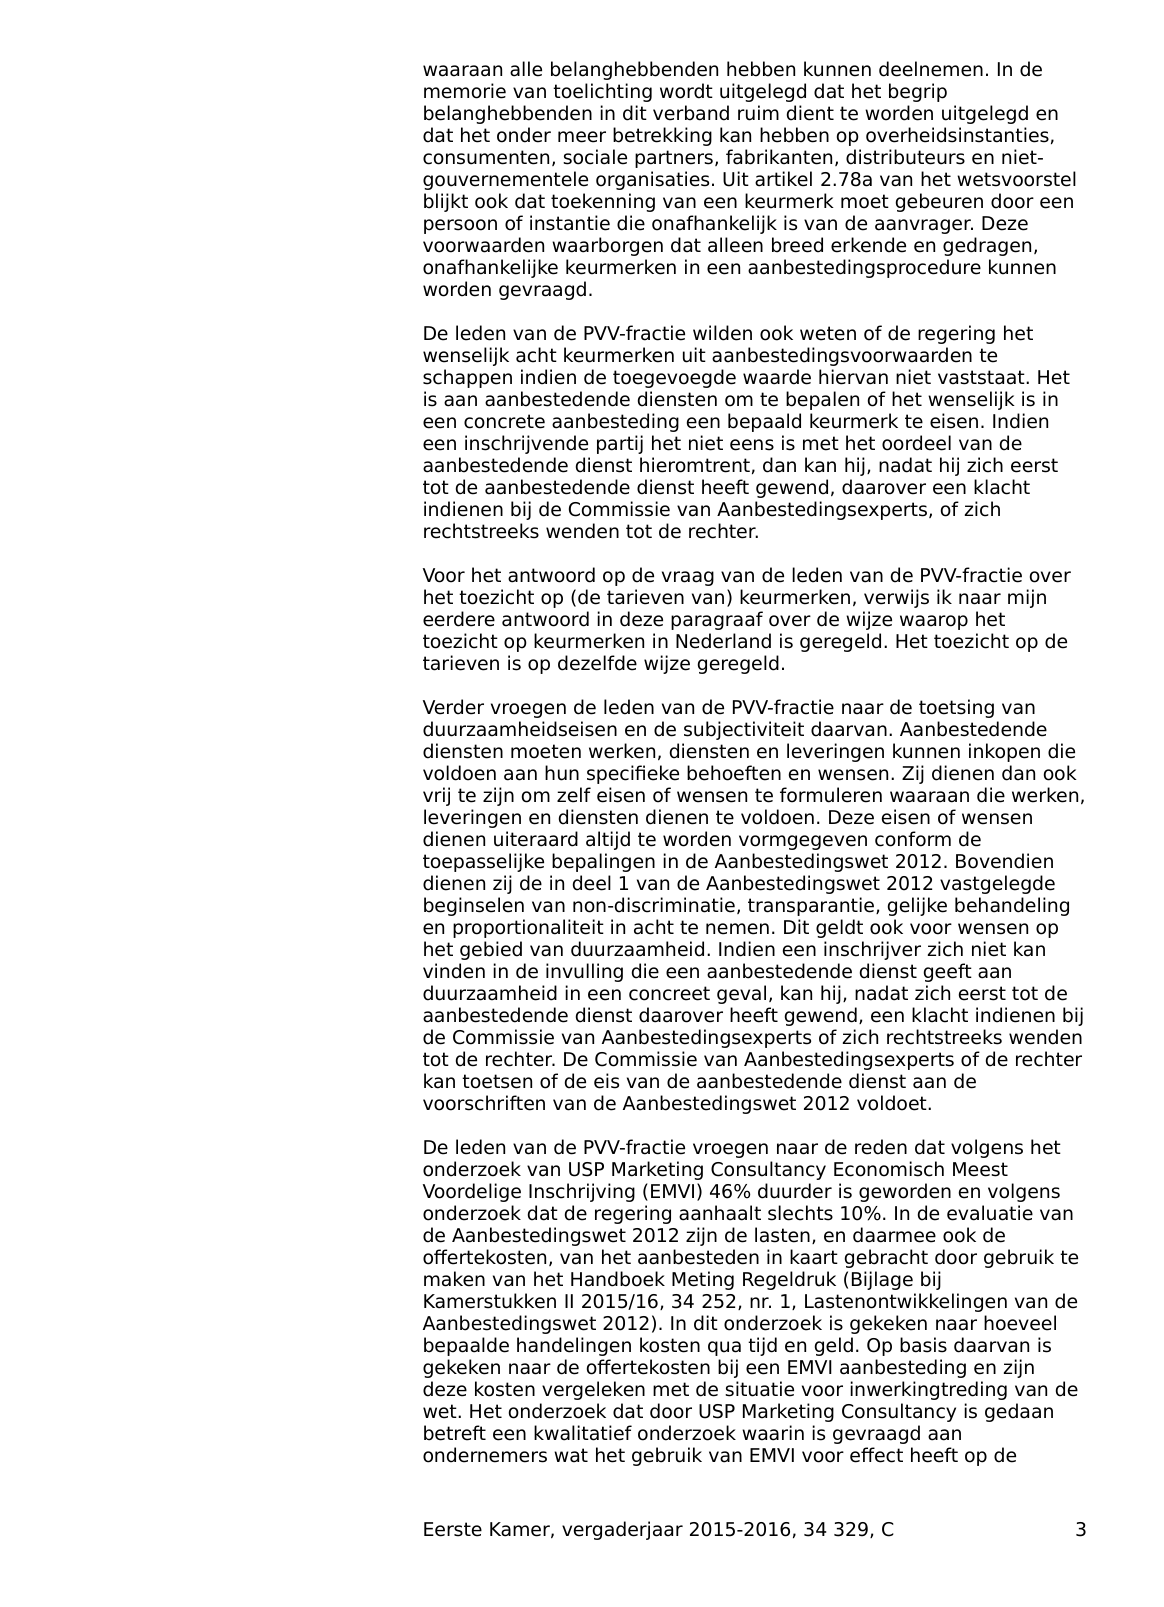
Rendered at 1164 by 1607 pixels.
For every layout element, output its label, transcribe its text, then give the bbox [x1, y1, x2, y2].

text Voor het antwoord op de vraag van de leden van de PVV-fractie over het toezicht op (de tarieven van) keurmerken, verwijs ik naar mijn eerdere antwoord in deze paragraaf over de wijze waarop het toezicht op keurmerken in Nederland is geregeld. Het toezicht op de tarieven is op dezelfde wijze geregeld. [422, 565, 1087, 675]
text Verder vroegen de leden van de PVV-fractie naar de toetsing van duurzaamheidseisen en de subjectiviteit daarvan. Aanbestedende diensten moeten werken, diensten en leveringen kunnen inkopen die voldoen aan hun specifieke behoeften en wensen. Zij dienen dan ook vrij te zijn om zelf eisen of wensen te formuleren waaraan die werken, leveringen en diensten dienen te voldoen. Deze eisen of wensen dienen uiteraard altijd te worden vormgegeven conform de toepasselijke bepalingen in de Aanbestedingswet 2012. Bovendien dienen zij de in deel 1 van de Aanbestedingswet 2012 vastgelegde beginselen van non-discriminatie, transparantie, gelijke behandeling en proportionaliteit in acht te nemen. Dit geldt ook voor wensen op het gebied van duurzaamheid. Indien een inschrijver zich niet kan vinden in de invulling die een aanbestedende dienst geeft aan duurzaamheid in een concreet geval, kan hij, nadat zich eerst tot de aanbestedende dienst daarover heeft gewend, een klacht indienen bij de Commissie van Aanbestedingsexperts of zich rechtstreeks wenden tot de rechter. De Commissie van Aanbestedingsexperts of de rechter kan toetsen of de eis van de aanbestedende dienst aan de voorschriften van de Aanbestedingswet 2012 voldoet. [422, 697, 1087, 1115]
text waaraan alle belanghebbenden hebben kunnen deelnemen. In de memorie van toelichting wordt uitgelegd dat het begrip belanghebbenden in dit verband ruim dient te worden uitgelegd en dat het onder meer betrekking kan hebben op overheidsinstanties, consumenten, sociale partners, fabrikanten, distributeurs en niet-gouvernementele organisaties. Uit artikel 2.78a van het wetsvoorstel blijkt ook dat toekenning van een keurmerk moet gebeuren door een persoon of instantie die onafhankelijk is van de aanvrager. Deze voorwaarden waarborgen dat alleen breed erkende en gedragen, onafhankelijke keurmerken in een aanbestedingsprocedure kunnen worden gevraagd. [422, 59, 1087, 301]
text De leden van de PVV-fractie wilden ook weten of de regering het wenselijk acht keurmerken uit aanbestedingsvoorwaarden te schappen indien de toegevoegde waarde hiervan niet vaststaat. Het is aan aanbestedende diensten om te bepalen of het wenselijk is in een concrete aanbesteding een bepaald keurmerk te eisen. Indien een inschrijvende partij het niet eens is met het oordeel van de aanbestedende dienst hieromtrent, dan kan hij, nadat hij zich eerst tot de aanbestedende dienst heeft gewend, daarover een klacht indienen bij de Commissie van Aanbestedingsexperts, of zich rechtstreeks wenden tot de rechter. [422, 323, 1087, 543]
text De leden van de PVV-fractie vroegen naar de reden dat volgens het onderzoek van USP Marketing Consultancy Economisch Meest Voordelige Inschrijving (EMVI) 46% duurder is geworden en volgens onderzoek dat de regering aanhaalt slechts 10%. In de evaluatie van de Aanbestedingswet 2012 zijn de lasten, en daarmee ook de offertekosten, van het aanbesteden in kaart gebracht door gebruik te maken van het Handboek Meting Regeldruk (Bijlage bij Kamerstukken II 2015/16, 34 252, nr. 1, Lastenontwikkelingen van de Aanbestedingswet 2012). In dit onderzoek is gekeken naar hoeveel bepaalde handelingen kosten qua tijd en geld. Op basis daarvan is gekeken naar de offertekosten bij een EMVI aanbesteding en zijn deze kosten vergeleken met de situatie voor inwerkingtreding van de wet. Het onderzoek dat door USP Marketing Consultancy is gedaan betreft een kwalitatief onderzoek waarin is gevraagd aan ondernemers wat het gebruik van EMVI voor effect heeft op de [422, 1137, 1087, 1467]
